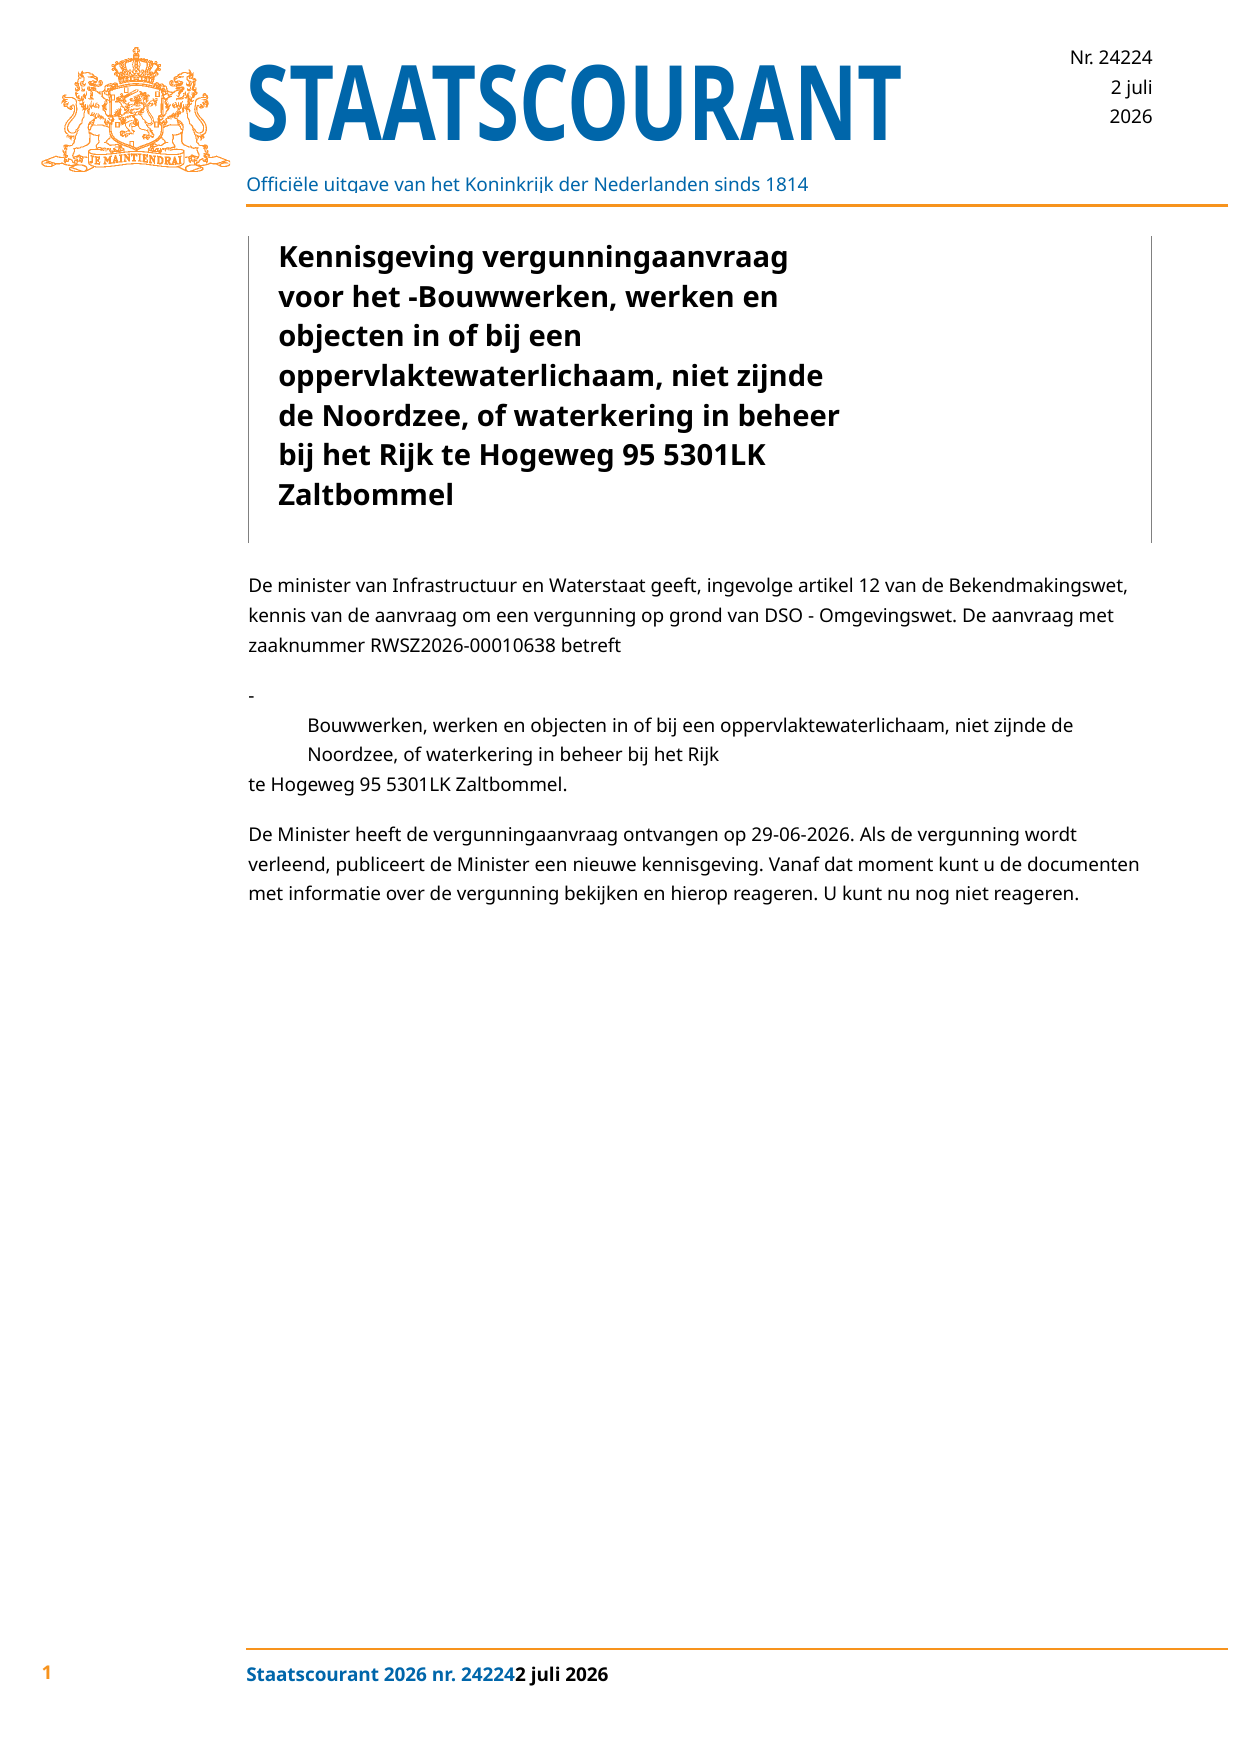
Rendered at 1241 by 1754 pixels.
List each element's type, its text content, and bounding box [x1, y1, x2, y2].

picture [41, 47, 231, 172]
picture [912, 236, 1090, 414]
text te Hogeweg 95 5301LK Zaltbommel. [248, 771, 1152, 797]
table_header [850, 414, 1151, 543]
text De minister van Infrastructuur en Waterstaat geeft, ingevolge artikel 12 van de Bekendmakingswet, kennis van de aanvraag om een vergunning op grond van DSO - Omgevingswet. De aanvraag met zaaknummer RWSZ2026-00010638 betreft [248, 573, 1152, 658]
table_header Kennisgeving vergunningaanvraag voor het -Bouwwerken, werken en objecten in of bij een oppervlaktewaterlichaam, niet zijnde de Noordzee, of waterkering in beheer bij het Rijk te Hogeweg 95 5301LK Zaltbommel [249, 236, 850, 543]
table_header [1090, 236, 1151, 413]
list Bouwwerken, werken en objecten in of bij een oppervlaktewaterlichaam, niet zijnde de Noordzee, of waterkering in beheer bij het Rijk [248, 712, 1152, 767]
table_header [850, 236, 912, 413]
text De Minister heeft de vergunningaanvraag ontvangen op 29-06-2026. Als de vergunning wordt verleend, publiceert de Minister een nieuwe kennisgeving. Vanaf dat moment kunt u de documenten met informatie over de vergunning bekijken en hierop reageren. U kunt nu nog niet reageren. [248, 821, 1152, 906]
